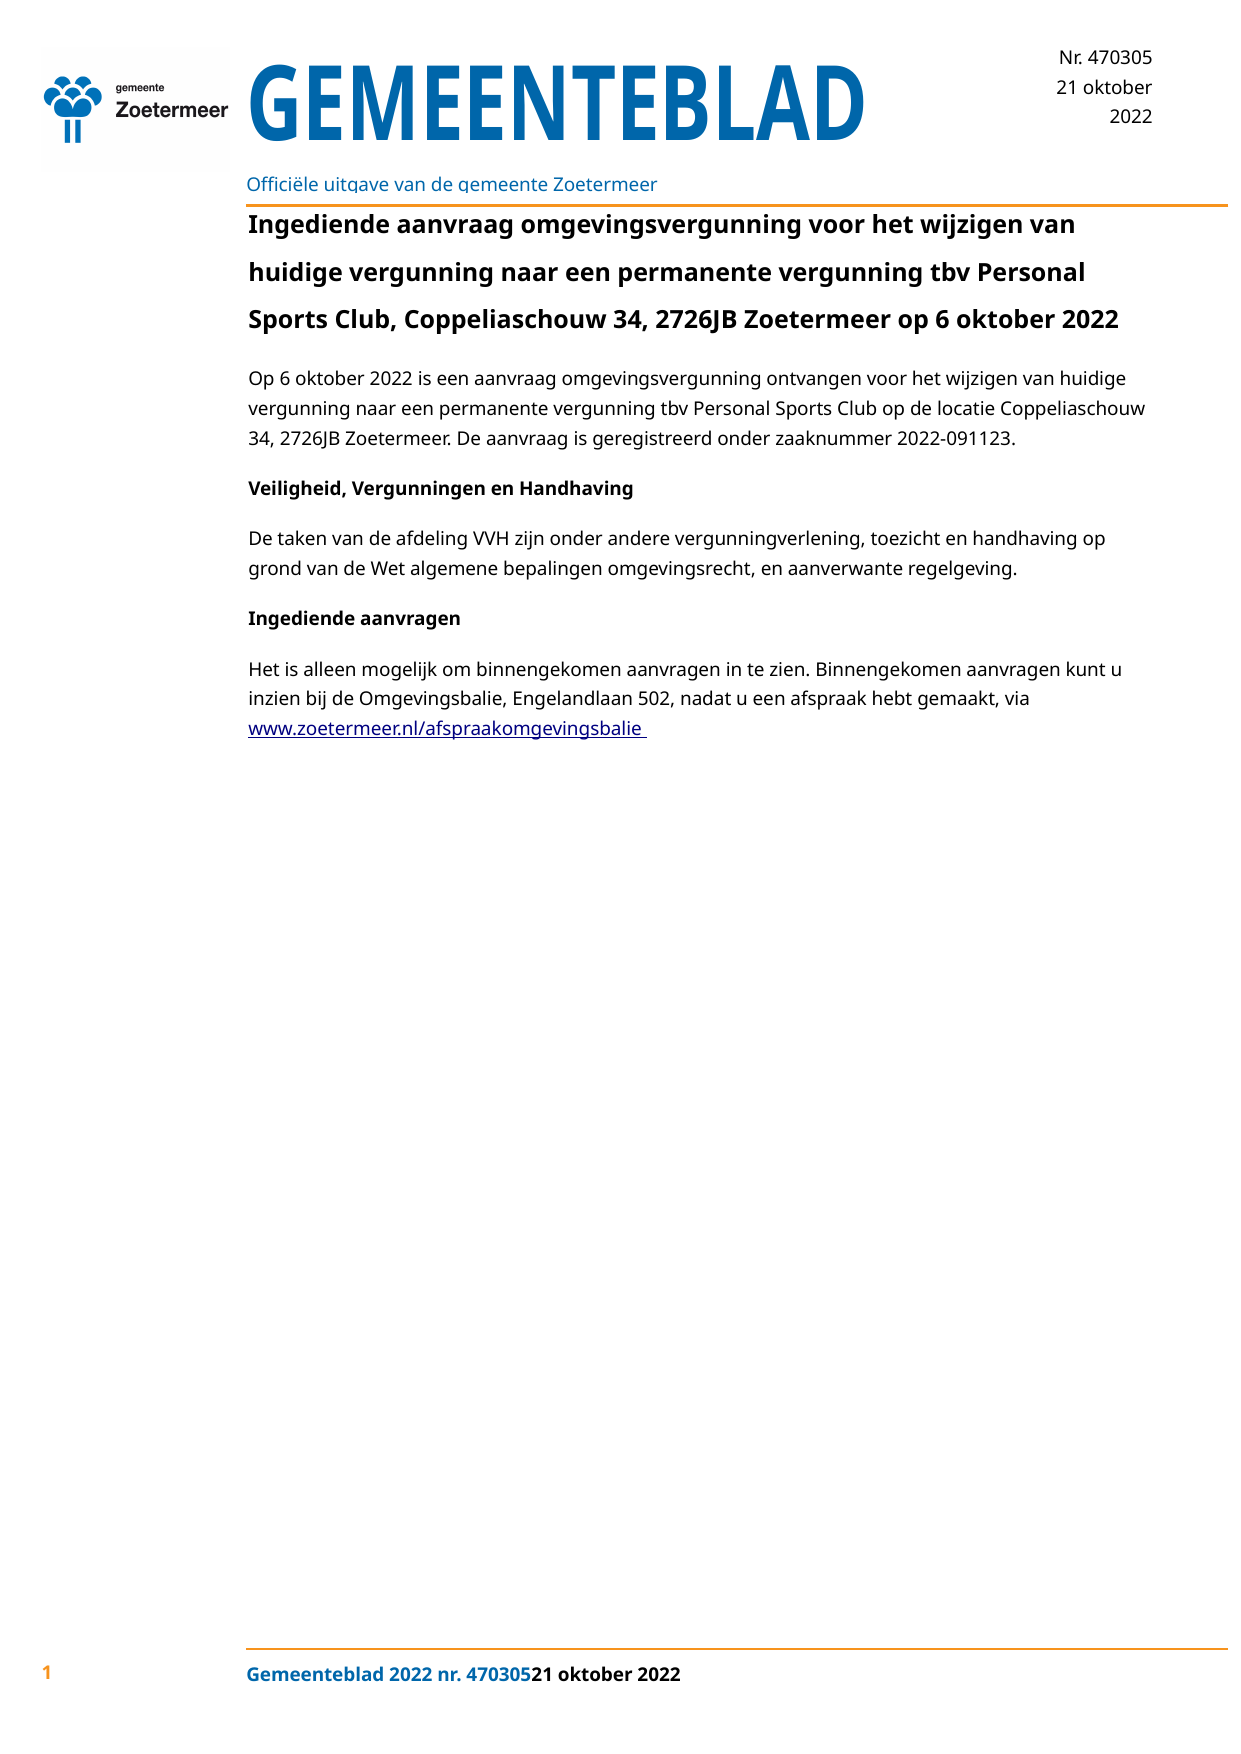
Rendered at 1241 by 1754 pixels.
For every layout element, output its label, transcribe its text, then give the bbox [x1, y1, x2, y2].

text Ingediende aanvragen [248, 606, 1152, 631]
text Op 6 oktober 2022 is een aanvraag omgevingsvergunning ontvangen voor het wijzigen van huidige vergunning naar een permanente vergunning tbv Personal Sports Club op de locatie Coppeliaschouw 34, 2726JB Zoetermeer. De aanvraag is geregistreerd onder zaaknummer 2022-091123. [248, 366, 1152, 450]
picture [41, 47, 231, 172]
text Ingediende aanvraag omgevingsvergunning voor het wijzigen van huidige vergunning naar een permanente vergunning tbv Personal Sports Club, Coppeliaschouw 34, 2726JB Zoetermeer op 6 oktober 2022 [248, 207, 1152, 336]
text Veiligheid, Vergunningen en Handhaving [248, 475, 1152, 501]
text Het is alleen mogelijk om binnengekomen aanvragen in te zien. Binnengekomen aanvragen kunt u inzien bij de Omgevingsbalie, Engelandlaan 502, nadat u een afspraak hebt gemaakt, via www.zoetermeer.nl/afspraakomgevingsbalie [248, 656, 1152, 741]
text De taken van de afdeling VVH zijn onder andere vergunningverlening, toezicht en handhaving op grond van de Wet algemene bepalingen omgevingsrecht, en aanverwante regelgeving. [248, 526, 1152, 581]
